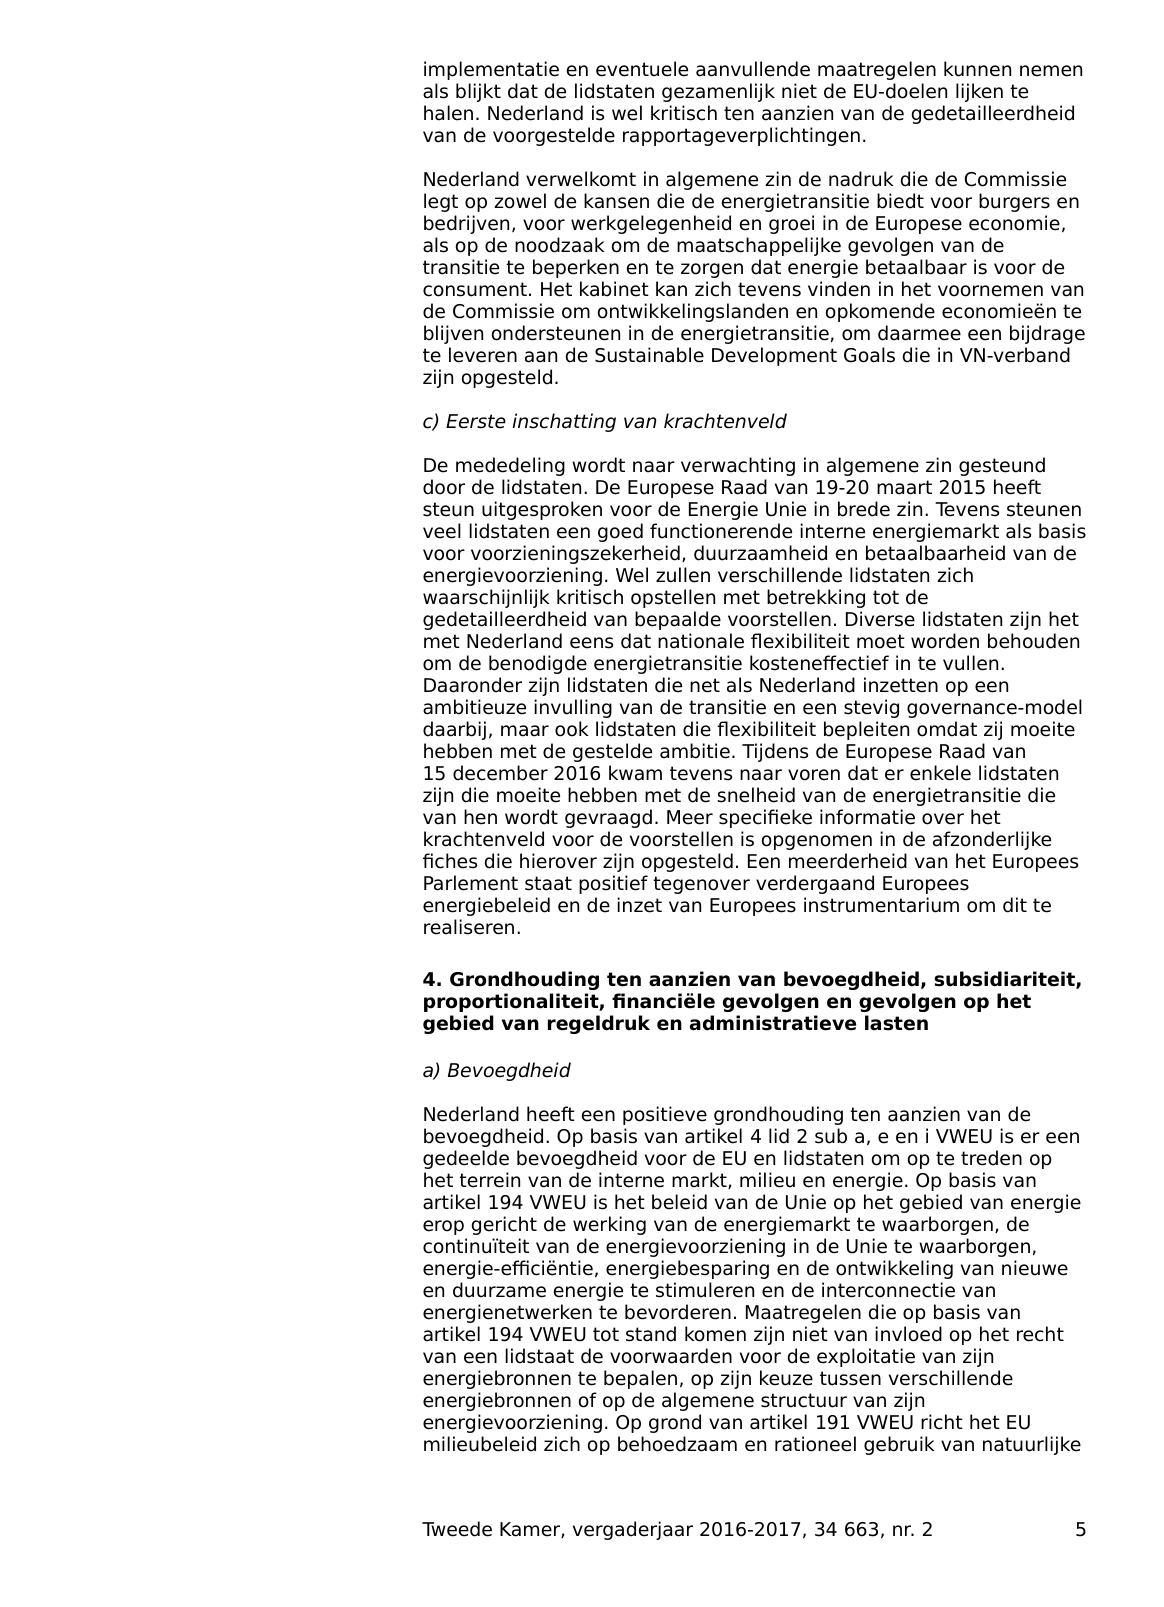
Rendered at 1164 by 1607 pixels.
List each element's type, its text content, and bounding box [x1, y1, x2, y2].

text implementatie en eventuele aanvullende maatregelen kunnen nemen als blijkt dat de lidstaten gezamenlijk niet de EU-doelen lijken te halen. Nederland is wel kritisch ten aanzien van de gedetailleerdheid van de voorgestelde rapportageverplichtingen. [422, 59, 1087, 147]
subtitle 4. Grondhouding ten aanzien van bevoegdheid, subsidiariteit, proportionaliteit, financiële gevolgen en gevolgen op het gebied van regeldruk en administratieve lasten [422, 969, 1087, 1035]
text De mededeling wordt naar verwachting in algemene zin gesteund door de lidstaten. De Europese Raad van 19-20 maart 2015 heeft steun uitgesproken voor de Energie Unie in brede zin. Tevens steunen veel lidstaten een goed functionerende interne energiemarkt als basis voor voorzieningszekerheid, duurzaamheid en betaalbaarheid van de energievoorziening. Wel zullen verschillende lidstaten zich waarschijnlijk kritisch opstellen met betrekking tot de gedetailleerdheid van bepaalde voorstellen. Diverse lidstaten zijn het met Nederland eens dat nationale flexibiliteit moet worden behouden om de benodigde energietransitie kosteneffectief in te vullen. Daaronder zijn lidstaten die net als Nederland inzetten op een ambitieuze invulling van de transitie en een stevig governance-model daarbij, maar ook lidstaten die flexibiliteit bepleiten omdat zij moeite hebben met de gestelde ambitie. Tijdens de Europese Raad van 15 december 2016 kwam tevens naar voren dat er enkele lidstaten zijn die moeite hebben met de snelheid van de energietransitie die van hen wordt gevraagd. Meer specifieke informatie over het krachtenveld voor de voorstellen is opgenomen in de afzonderlijke fiches die hierover zijn opgesteld. Een meerderheid van het Europees Parlement staat positief tegenover verdergaand Europees energiebeleid en de inzet van Europees instrumentarium om dit te realiseren. [422, 455, 1087, 939]
text Nederland heeft een positieve grondhouding ten aanzien van de bevoegdheid. Op basis van artikel 4 lid 2 sub a, e en i VWEU is er een gedeelde bevoegdheid voor de EU en lidstaten om op te treden op het terrein van de interne markt, milieu en energie. Op basis van artikel 194 VWEU is het beleid van de Unie op het gebied van energie erop gericht de werking van de energiemarkt te waarborgen, de continuïteit van de energievoorziening in de Unie te waarborgen, energie-efficiëntie, energiebesparing en de ontwikkeling van nieuwe en duurzame energie te stimuleren en de interconnectie van energienetwerken te bevorderen. Maatregelen die op basis van artikel 194 VWEU tot stand komen zijn niet van invloed op het recht van een lidstaat de voorwaarden voor de exploitatie van zijn energiebronnen te bepalen, op zijn keuze tussen verschillende energiebronnen of op de algemene structuur van zijn energievoorziening. Op grond van artikel 191 VWEU richt het EU milieubeleid zich op behoedzaam en rationeel gebruik van natuurlijke [422, 1104, 1087, 1456]
subtitle a) Bevoegdheid [422, 1060, 1087, 1082]
subtitle c) Eerste inschatting van krachtenveld [422, 411, 1087, 433]
text Nederland verwelkomt in algemene zin de nadruk die de Commissie legt op zowel de kansen die de energietransitie biedt voor burgers en bedrijven, voor werkgelegenheid en groei in de Europese economie, als op de noodzaak om de maatschappelijke gevolgen van de transitie te beperken en te zorgen dat energie betaalbaar is voor de consument. Het kabinet kan zich tevens vinden in het voornemen van de Commissie om ontwikkelingslanden en opkomende economieën te blijven ondersteunen in de energietransitie, om daarmee een bijdrage te leveren aan de Sustainable Development Goals die in VN-verband zijn opgesteld. [422, 169, 1087, 389]
